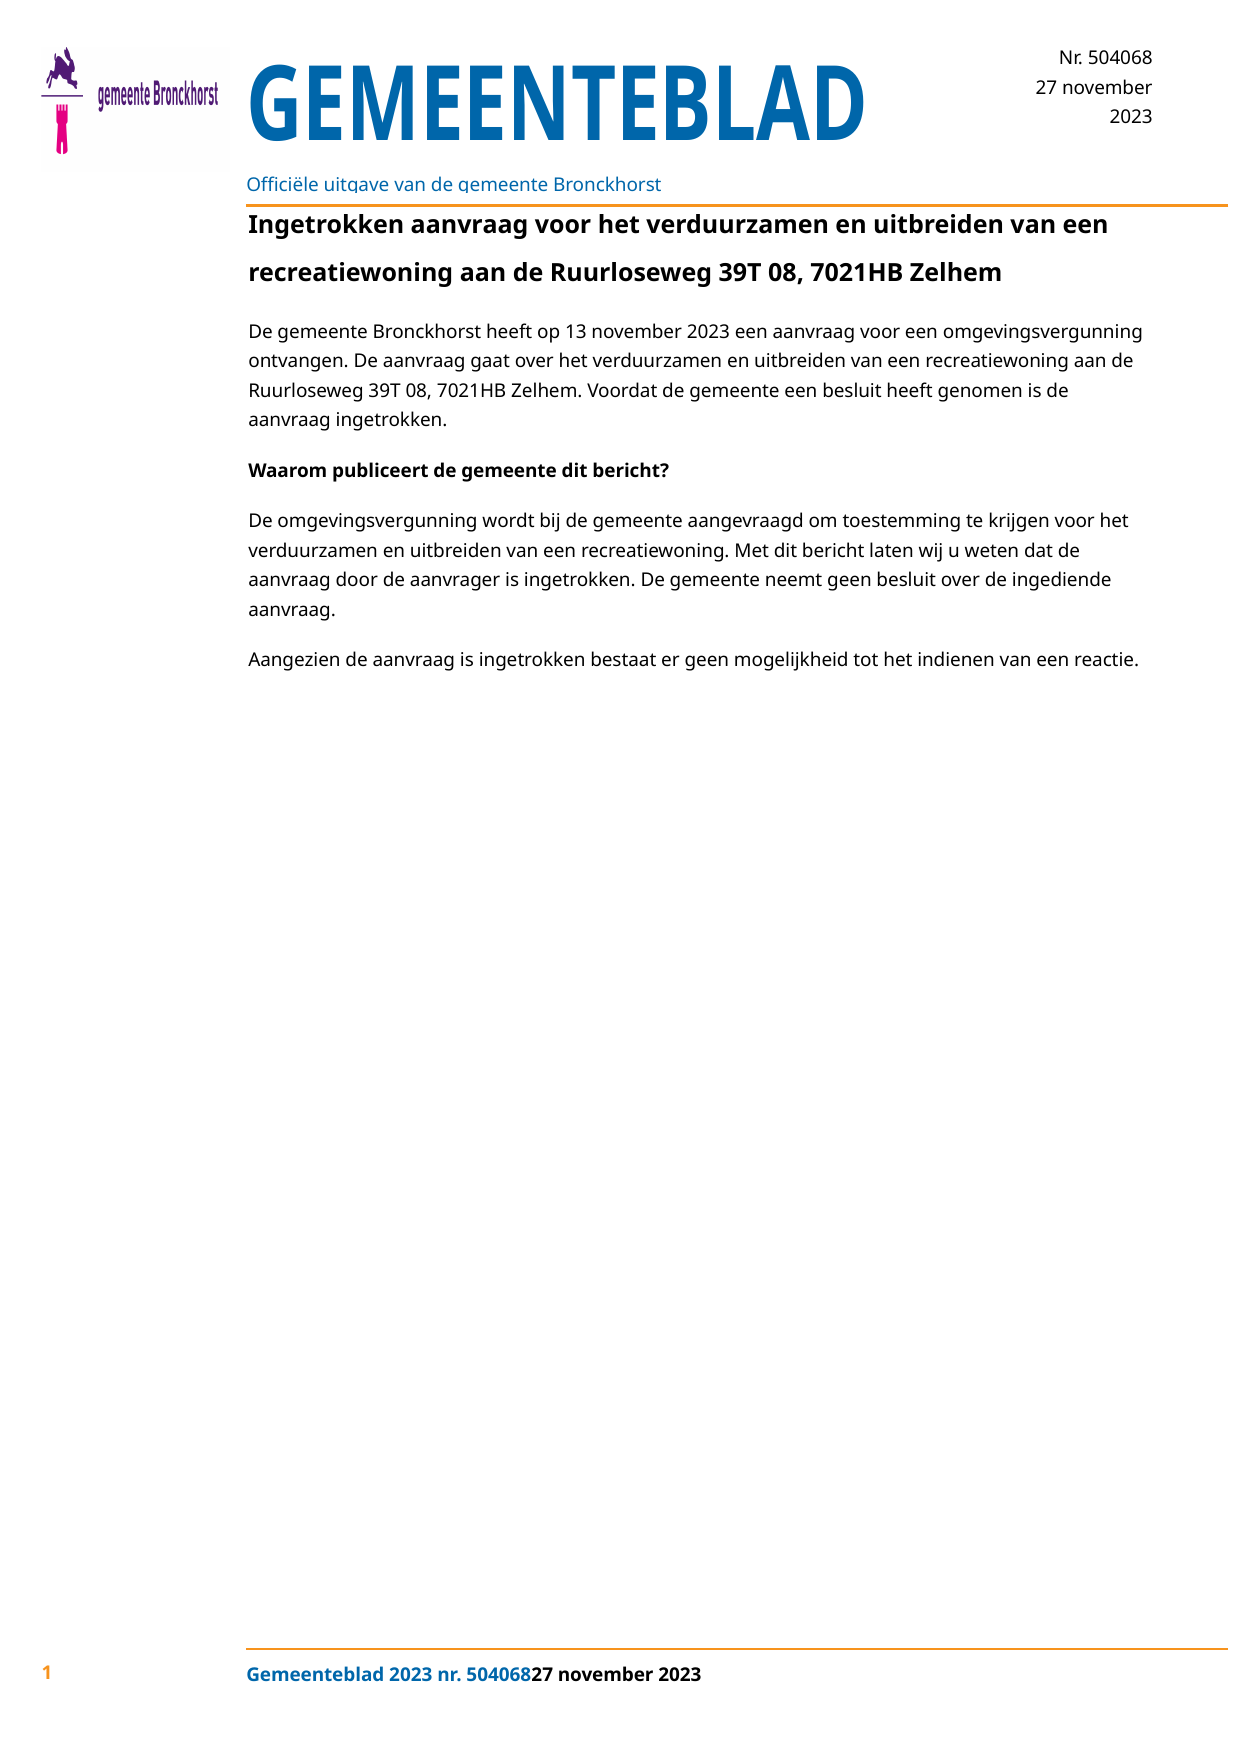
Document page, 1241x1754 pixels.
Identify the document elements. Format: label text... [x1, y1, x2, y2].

text Aangezien de aanvraag is ingetrokken bestaat er geen mogelijkheid tot het indienen van een reactie. [248, 647, 1152, 672]
text Waarom publiceert de gemeente dit bericht? [248, 457, 1152, 483]
picture [41, 47, 231, 172]
text De gemeente Bronckhorst heeft op 13 november 2023 een aanvraag voor een omgevingsvergunning ontvangen. De aanvraag gaat over het verduurzamen en uitbreiden van een recreatiewoning aan de Ruurloseweg 39T 08, 7021HB Zelhem. Voordat de gemeente een besluit heeft genomen is de aanvraag ingetrokken. [248, 318, 1152, 432]
text Ingetrokken aanvraag voor het verduurzamen en uitbreiden van een recreatiewoning aan de Ruurloseweg 39T 08, 7021HB Zelhem [248, 207, 1152, 288]
text De omgevingsvergunning wordt bij de gemeente aangevraagd om toestemming te krijgen voor het verduurzamen en uitbreiden van een recreatiewoning. Met dit bericht laten wij u weten dat de aanvraag door de aanvrager is ingetrokken. De gemeente neemt geen besluit over de ingediende aanvraag. [248, 507, 1152, 622]
